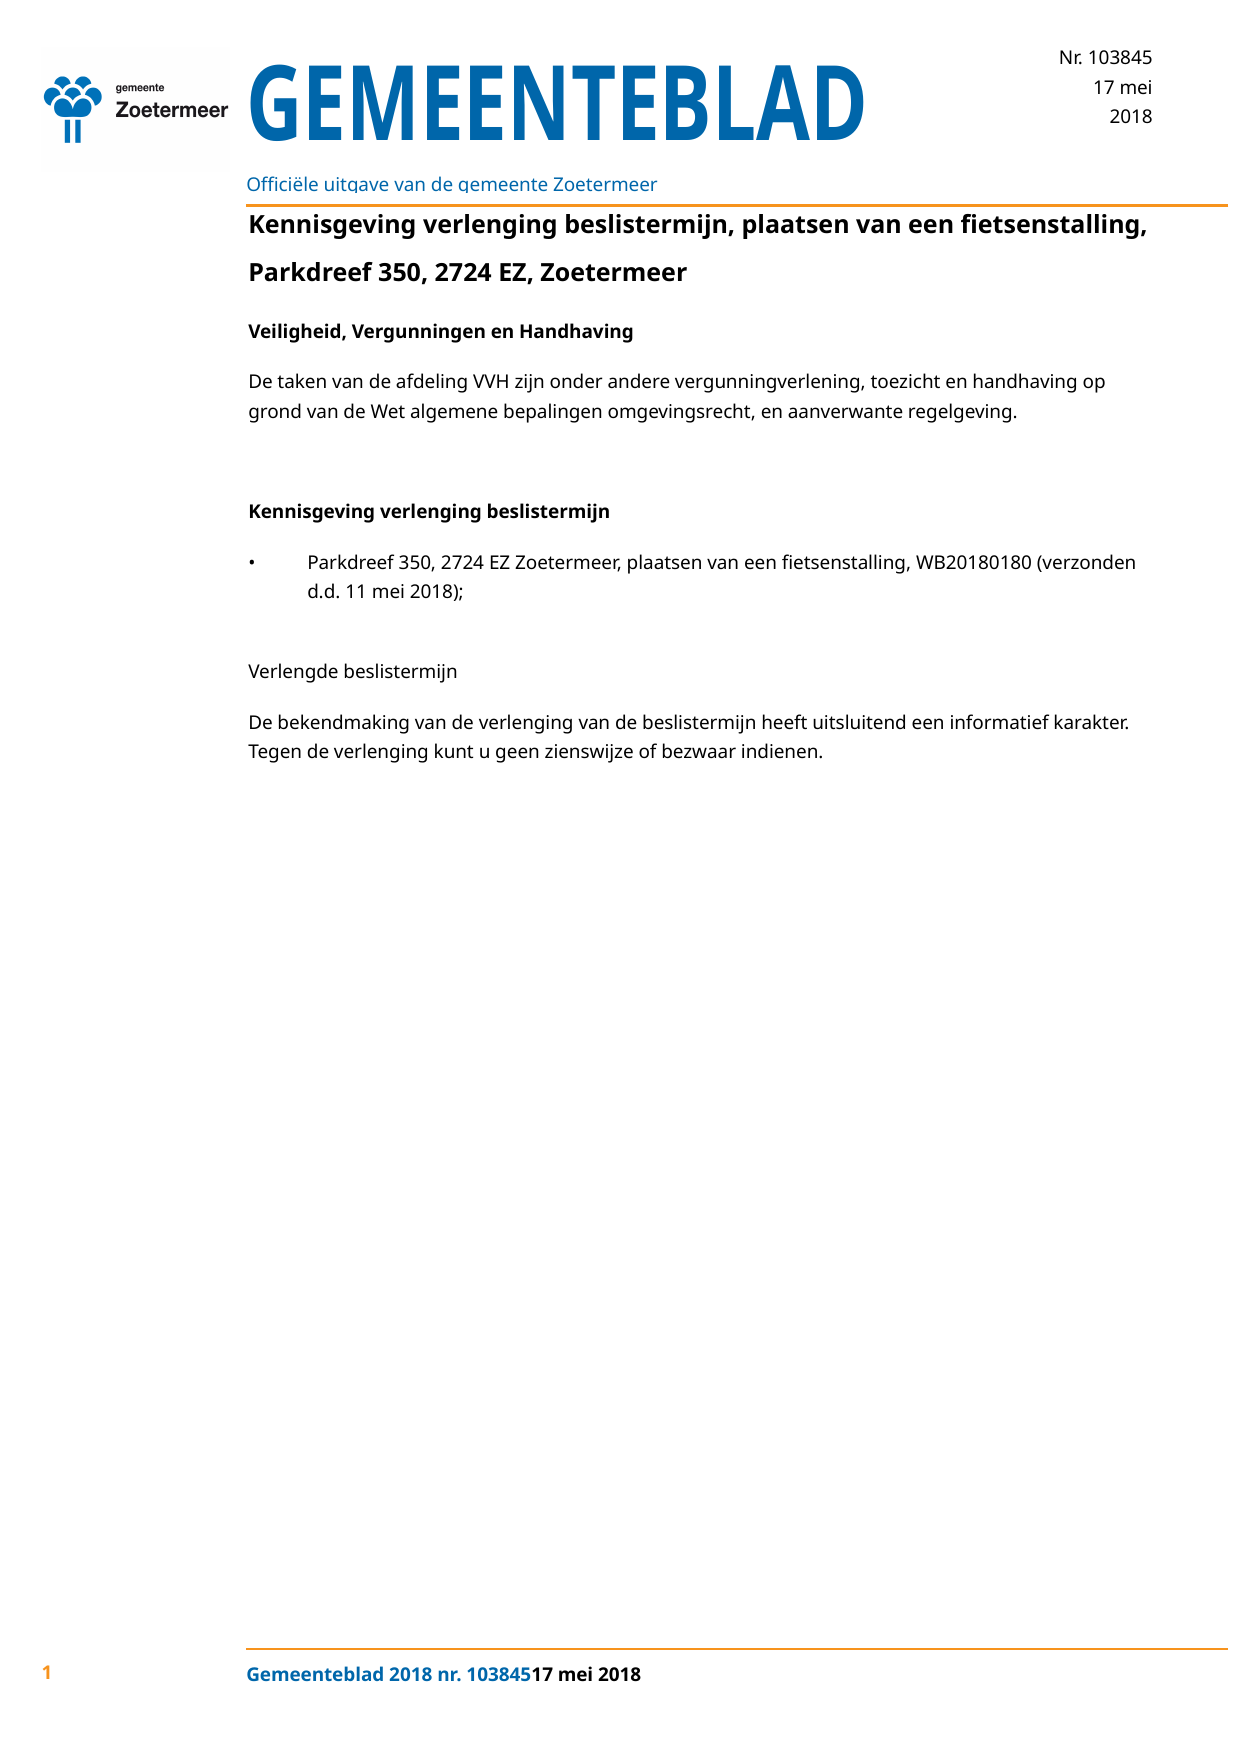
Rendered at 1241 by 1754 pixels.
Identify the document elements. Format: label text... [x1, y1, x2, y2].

text Veiligheid, Vergunningen en Handhaving [248, 318, 1152, 344]
picture [41, 47, 231, 172]
list Parkdreef 350, 2724 EZ Zoetermeer, plaatsen van een fietsenstalling, WB20180180 (verzonden d.d. 11 mei 2018); [248, 549, 1152, 604]
text Kennisgeving verlenging beslistermijn, plaatsen van een fietsenstalling, Parkdreef 350, 2724 EZ, Zoetermeer [248, 207, 1152, 288]
text De bekendmaking van de verlenging van de beslistermijn heeft uitsluitend een informatief karakter. Tegen de verlenging kunt u geen zienswijze of bezwaar indienen. [248, 709, 1152, 764]
text Kennisgeving verlenging beslistermijn [248, 499, 1152, 524]
text Verlengde beslistermijn [248, 659, 1152, 684]
text De taken van de afdeling VVH zijn onder andere vergunningverlening, toezicht en handhaving op grond van de Wet algemene bepalingen omgevingsrecht, en aanverwante regelgeving. [248, 368, 1152, 424]
